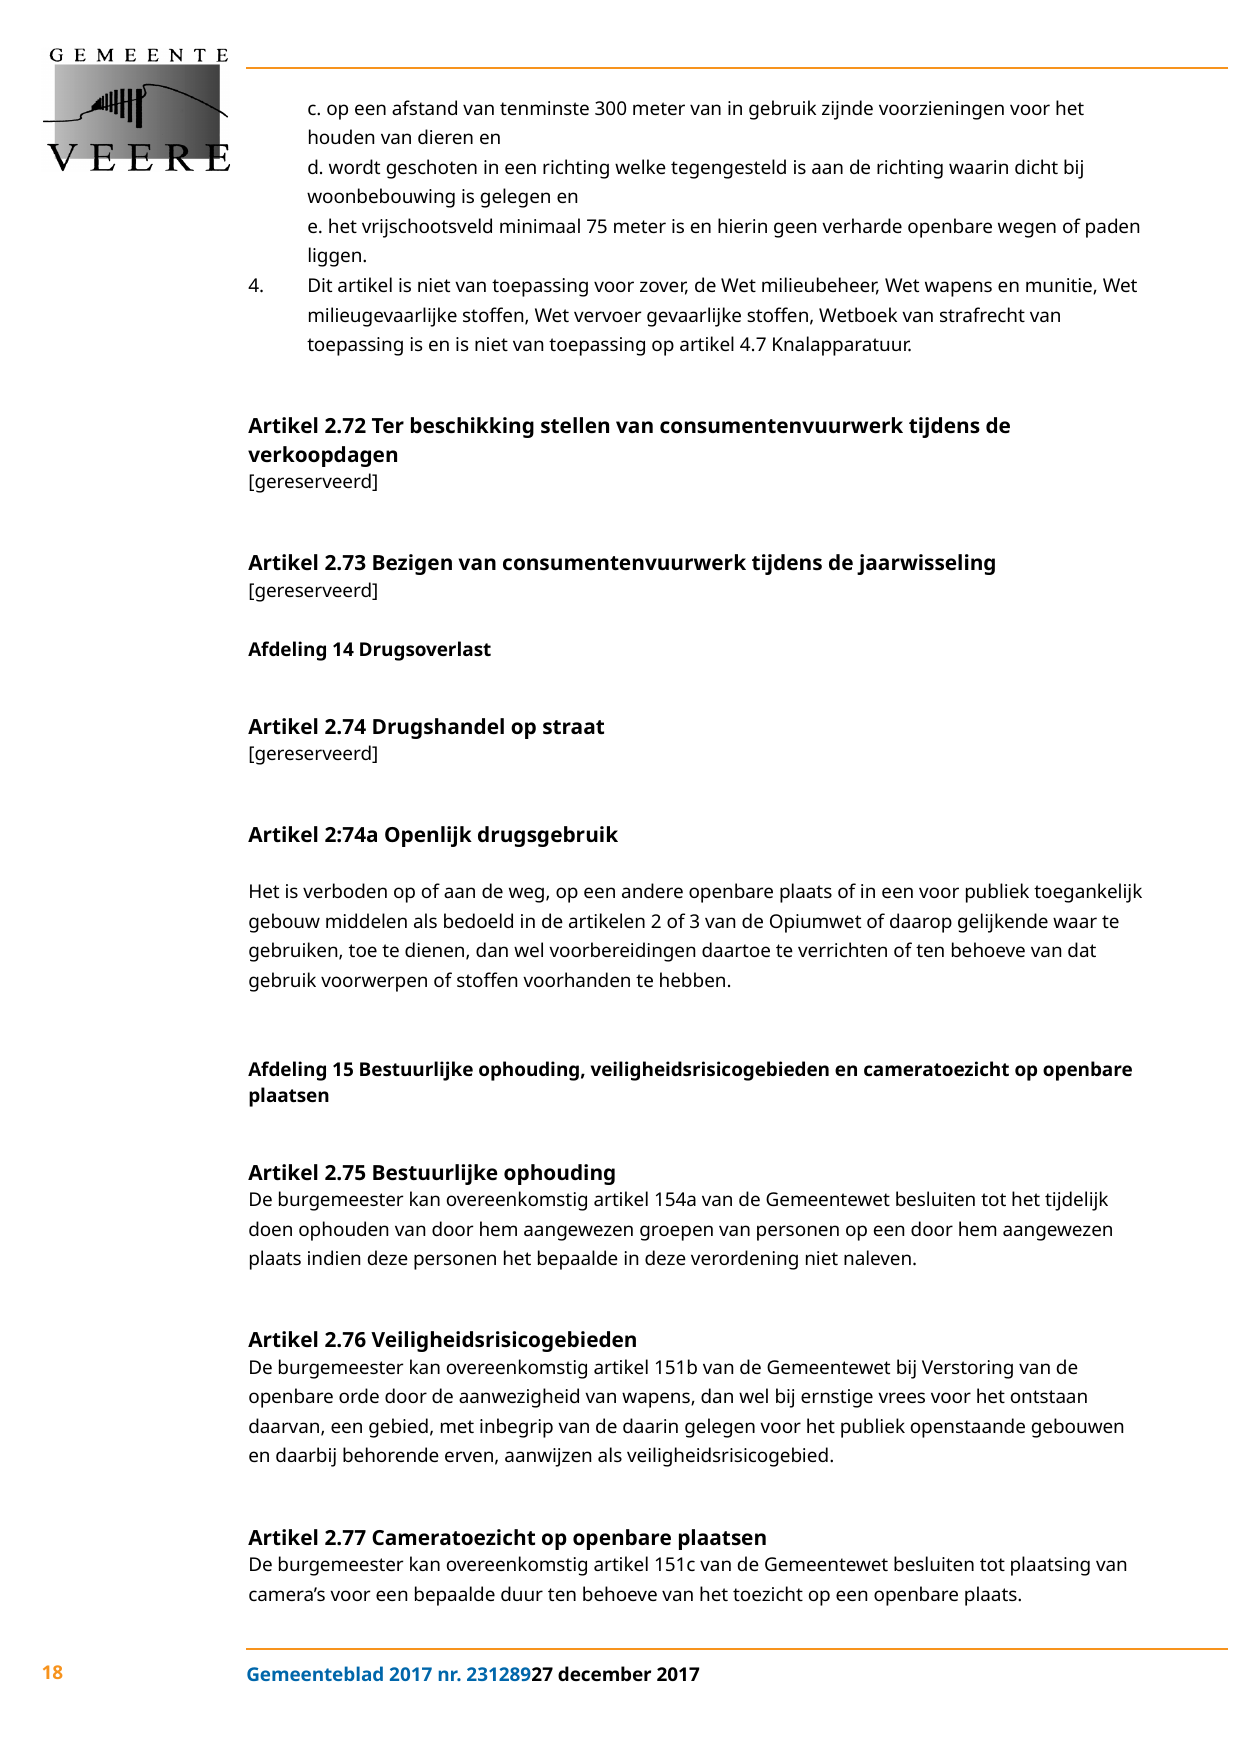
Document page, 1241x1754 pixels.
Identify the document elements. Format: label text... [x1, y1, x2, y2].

text Artikel 2.76 Veiligheidsrisicogebieden [248, 1326, 1152, 1354]
text Afdeling 14 Drugsoverlast [248, 636, 1152, 662]
list c. op een afstand van tenminste 300 meter van in gebruik zijnde voorzieningen voor het houden van dieren en [248, 95, 1152, 150]
text Artikel 2.73 Bezigen van consumentenvuurwerk tijdens de jaarwisseling [248, 548, 1152, 577]
text Afdeling 15 Bestuurlijke ophouding, veiligheidsrisicogebieden en cameratoezicht op openbare plaatsen [248, 1056, 1152, 1107]
text Artikel 2:74a Openlijk drugsgebruik [248, 821, 1152, 849]
list d. wordt geschoten in een richting welke tegengesteld is aan de richting waarin dicht bij woonbebouwing is gelegen en [248, 154, 1152, 209]
text Artikel 2.77 Cameratoezicht op openbare plaatsen [248, 1523, 1152, 1551]
text Artikel 2.72 Ter beschikking stellen van consumentenvuurwerk tijdens de verkoopdagen [248, 411, 1152, 468]
text [gereserveerd] [248, 577, 1152, 602]
text De burgemeester kan overeenkomstig artikel 154a van de Gemeentewet besluiten tot het tijdelijk doen ophouden van door hem aangewezen groepen van personen op een door hem aangewezen plaats indien deze personen het bepaalde in deze verordening niet naleven. [248, 1186, 1152, 1271]
text [gereserveerd] [248, 468, 1152, 494]
text Het is verboden op of aan de weg, op een andere openbare plaats of in een voor publiek toegankelijk gebouw middelen als bedoeld in de artikelen 2 of 3 van de Opiumwet of daarop gelijkende waar te gebruiken, toe te dienen, dan wel voorbereidingen daartoe te verrichten of ten behoeve van dat gebruik voorwerpen of stoffen voorhanden te hebben. [248, 878, 1152, 993]
picture [41, 47, 231, 172]
list e. het vrijschootsveld minimaal 75 meter is en hierin geen verharde openbare wegen of paden liggen. [248, 213, 1152, 268]
text De burgemeester kan overeenkomstig artikel 151c van de Gemeentewet besluiten tot plaatsing van camera’s voor een bepaalde duur ten behoeve van het toezicht op een openbare plaats. [248, 1551, 1152, 1606]
text Artikel 2.74 Drugshandel op straat [248, 712, 1152, 741]
text [gereserveerd] [248, 741, 1152, 766]
text De burgemeester kan overeenkomstig artikel 151b van de Gemeentewet bij Verstoring van de openbare orde door de aanwezigheid van wapens, dan wel bij ernstige vrees voor het ontstaan daarvan, een gebied, met inbegrip van de daarin gelegen voor het publiek openstaande gebouwen en daarbij behorende erven, aanwijzen als veiligheidsrisicogebied. [248, 1354, 1152, 1468]
list Dit artikel is niet van toepassing voor zover, de Wet milieubeheer, Wet wapens en munitie, Wet milieugevaarlijke stoffen, Wet vervoer gevaarlijke stoffen, Wetboek van strafrecht van toepassing is en is niet van toepassing op artikel 4.7 Knalapparatuur. [248, 272, 1152, 357]
text Artikel 2.75 Bestuurlijke ophouding [248, 1158, 1152, 1186]
